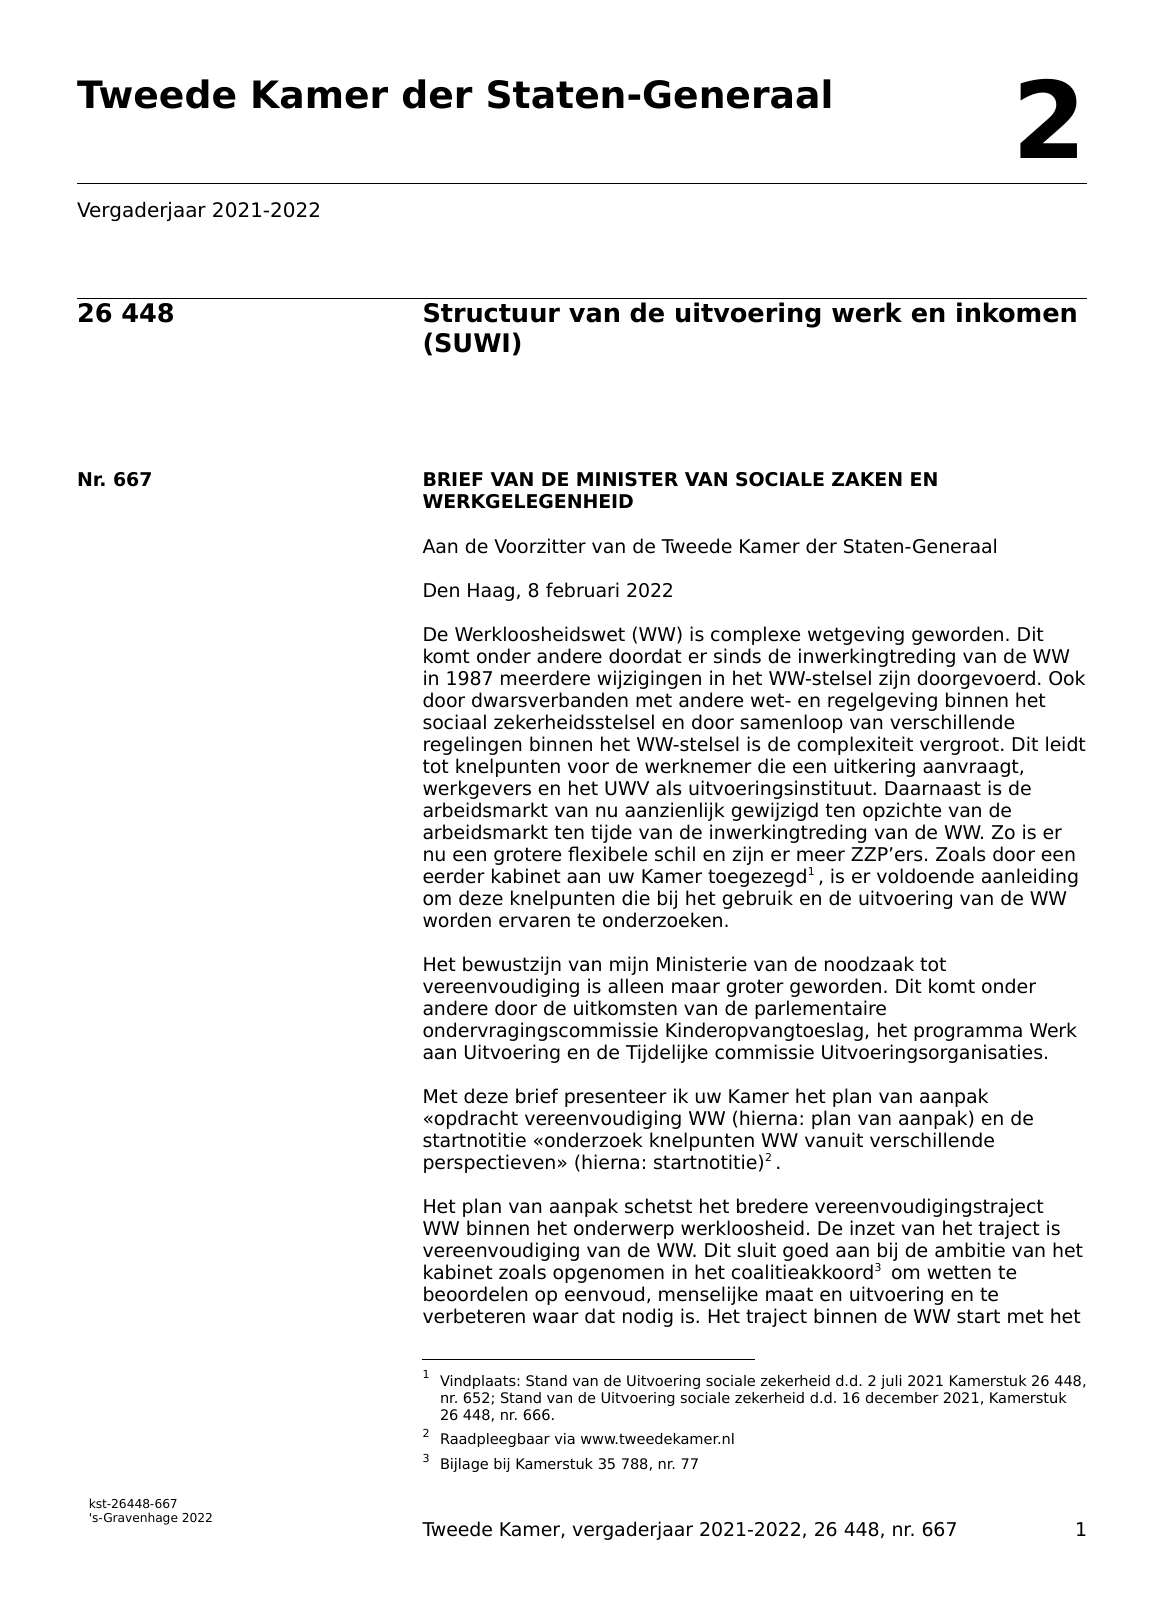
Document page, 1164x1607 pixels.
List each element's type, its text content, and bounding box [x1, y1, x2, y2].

text 's-Gravenhage 2022 [88, 1511, 323, 1525]
table_header Tweede Kamer der Staten-Generaal [77, 59, 886, 183]
text Het bewustzijn van mijn Ministerie van de noodzaak tot vereenvoudiging is alleen maar groter geworden. Dit komt onder andere door de uitkomsten van de parlementaire ondervragingscommissie Kinderopvangtoeslag, het programma Werk aan Uitvoering en de Tijdelijke commissie Uitvoeringsorganisaties. [422, 954, 1087, 1064]
table_header 2 [886, 59, 1087, 183]
text Raadpleegbaar via www.tweedekamer.nl [422, 1427, 1087, 1449]
text De Werkloosheidswet (WW) is complexe wetgeving geworden. Dit komt onder andere doordat er sinds de inwerkingtreding van de WW in 1987 meerdere wijzigingen in het WW-stelsel zijn doorgevoerd. Ook door dwarsverbanden met andere wet- en regelgeving binnen het sociaal zekerheidsstelsel en door samenloop van verschillende regelingen binnen het WW-stelsel is de complexiteit vergroot. Dit leidt tot knelpunten voor de werknemer die een uitkering aanvraagt, werkgevers en het UWV als uitvoeringsinstituut. Daarnaast is de arbeidsmarkt van nu aanzienlijk gewijzigd ten opzichte van de arbeidsmarkt ten tijde van de inwerkingtreding van de WW. Zo is er nu een grotere flexibele schil en zijn er meer ZZP’ers. Zoals door een eerder kabinet aan uw Kamer toegezegd, is er voldoende aanleiding om deze knelpunten die bij het gebruik en de uitvoering van de WW worden ervaren te onderzoeken. [422, 624, 1087, 932]
text Met deze brief presenteer ik uw Kamer het plan van aanpak «opdracht vereenvoudiging WW (hierna: plan van aanpak) en de startnotitie «onderzoek knelpunten WW vanuit verschillende perspectieven» (hierna: startnotitie). [422, 1086, 1087, 1174]
text Den Haag, 8 februari 2022 [422, 580, 1087, 602]
text kst-26448-667 [88, 1497, 323, 1511]
subtitle Nr. 667 BRIEF VAN DE MINISTER VAN SOCIALE ZAKEN EN WERKGELEGENHEID [77, 469, 1087, 513]
text Aan de Voorzitter van de Tweede Kamer der Staten-Generaal [422, 536, 1087, 557]
text Het plan van aanpak schetst het bredere vereenvoudigingstraject WW binnen het onderwerp werkloosheid. De inzet van het traject is vereenvoudiging van de WW. Dit sluit goed aan bij de ambitie van het kabinet zoals opgenomen in het coalitieakkoord om wetten te beoordelen op eenvoud, menselijke maat en uitvoering en te verbeteren waar dat nodig is. Het traject binnen de WW start met het [422, 1196, 1087, 1328]
table_cell Vergaderjaar 2021-2022 [77, 184, 1087, 298]
subtitle 26 448 Structuur van de uitvoering werk en inkomen (SUWI) [77, 299, 1087, 358]
text Bijlage bij Kamerstuk 35 788, nr. 77 [422, 1452, 1087, 1474]
text Vindplaats: Stand van de Uitvoering sociale zekerheid d.d. 2 juli 2021 Kamerstuk 26 448, nr. 652; Stand van de Uitvoering sociale zekerheid d.d. 16 december 2021, Kamerstuk 26 448, nr. 666. [422, 1368, 1087, 1424]
